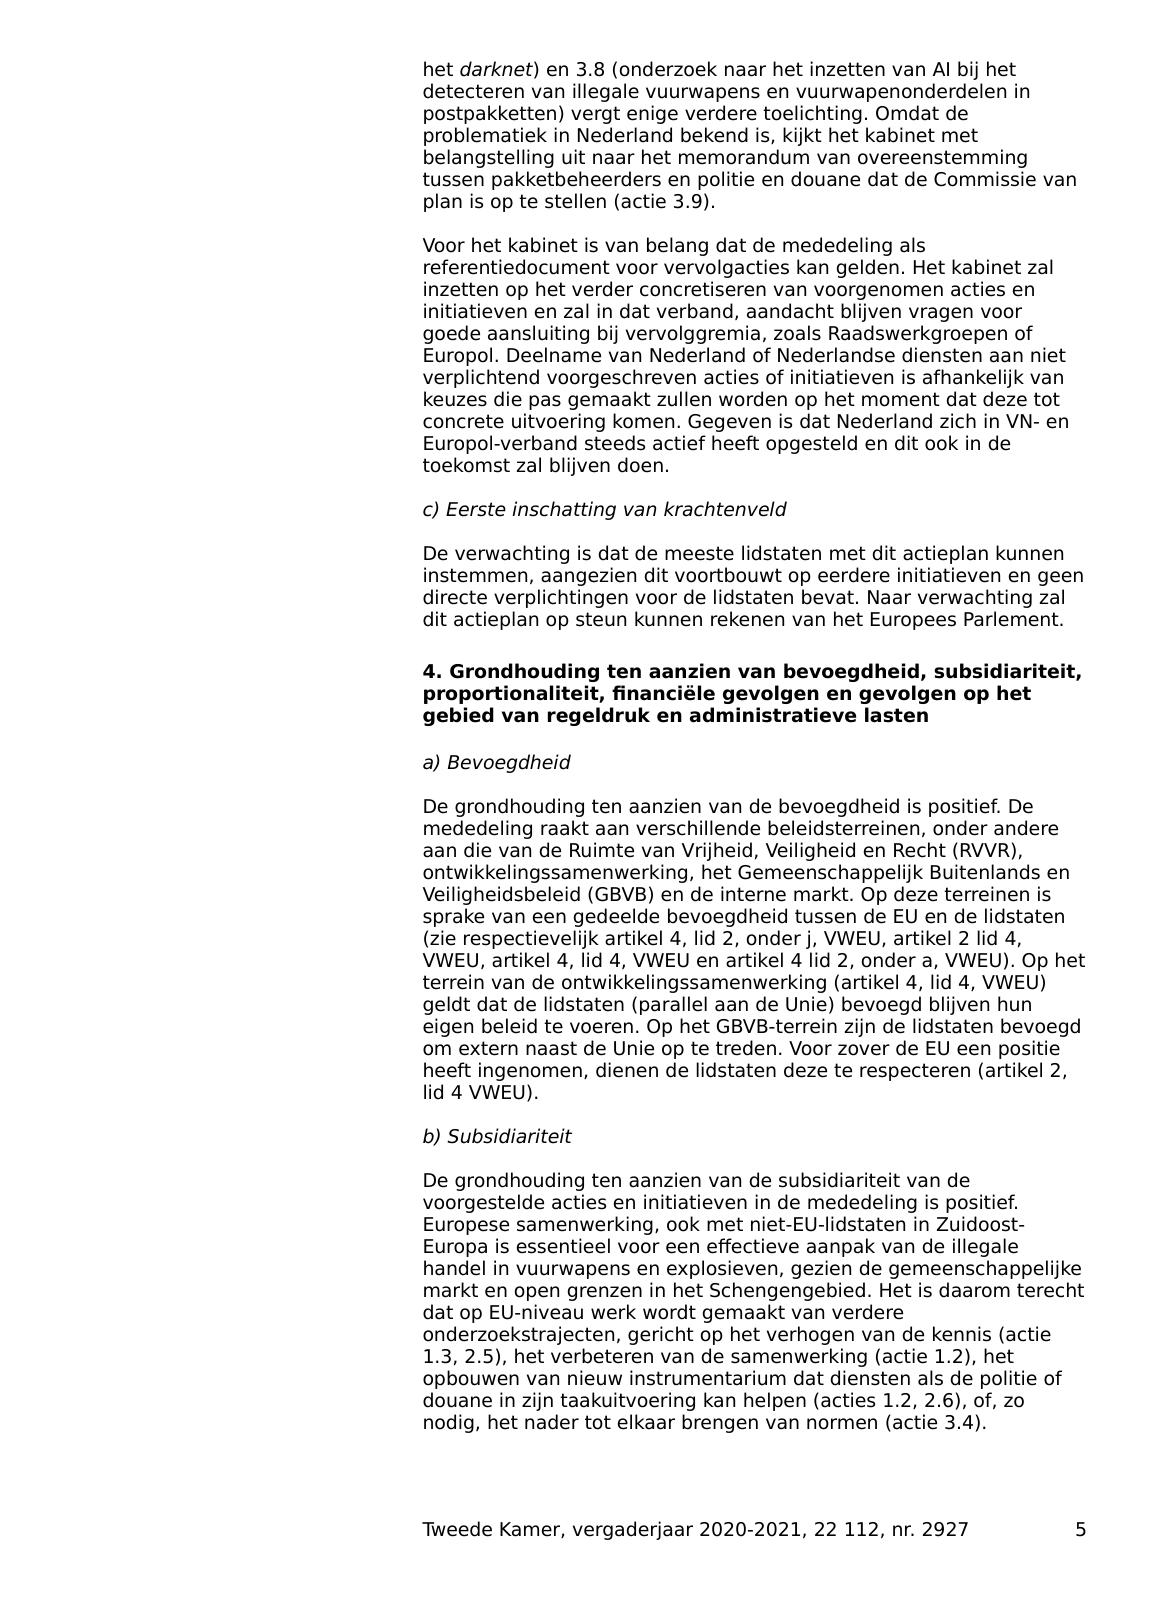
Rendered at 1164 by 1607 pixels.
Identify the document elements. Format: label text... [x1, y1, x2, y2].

text het darknet) en 3.8 (onderzoek naar het inzetten van AI bij het detecteren van illegale vuurwapens en vuurwapenonderdelen in postpakketten) vergt enige verdere toelichting. Omdat de problematiek in Nederland bekend is, kijkt het kabinet met belangstelling uit naar het memorandum van overeenstemming tussen pakketbeheerders en politie en douane dat de Commissie van plan is op te stellen (actie 3.9). [422, 59, 1087, 213]
subtitle b) Subsidiariteit [422, 1126, 1087, 1148]
text De grondhouding ten aanzien van de subsidiariteit van de voorgestelde acties en initiatieven in de mededeling is positief. Europese samenwerking, ook met niet-EU-lidstaten in Zuidoost-Europa is essentieel voor een effectieve aanpak van de illegale handel in vuurwapens en explosieven, gezien de gemeenschappelijke markt en open grenzen in het Schengengebied. Het is daarom terecht dat op EU-niveau werk wordt gemaakt van verdere onderzoekstrajecten, gericht op het verhogen van de kennis (actie 1.3, 2.5), het verbeteren van de samenwerking (actie 1.2), het opbouwen van nieuw instrumentarium dat diensten als de politie of douane in zijn taakuitvoering kan helpen (acties 1.2, 2.6), of, zo nodig, het nader tot elkaar brengen van normen (actie 3.4). [422, 1170, 1087, 1434]
subtitle 4. Grondhouding ten aanzien van bevoegdheid, subsidiariteit, proportionaliteit, financiële gevolgen en gevolgen op het gebied van regeldruk en administratieve lasten [422, 661, 1087, 727]
text De verwachting is dat de meeste lidstaten met dit actieplan kunnen instemmen, aangezien dit voortbouwt op eerdere initiatieven en geen directe verplichtingen voor de lidstaten bevat. Naar verwachting zal dit actieplan op steun kunnen rekenen van het Europees Parlement. [422, 543, 1087, 631]
text Voor het kabinet is van belang dat de mededeling als referentiedocument voor vervolgacties kan gelden. Het kabinet zal inzetten op het verder concretiseren van voorgenomen acties en initiatieven en zal in dat verband, aandacht blijven vragen voor goede aansluiting bij vervolggremia, zoals Raadswerkgroepen of Europol. Deelname van Nederland of Nederlandse diensten aan niet verplichtend voorgeschreven acties of initiatieven is afhankelijk van keuzes die pas gemaakt zullen worden op het moment dat deze tot concrete uitvoering komen. Gegeven is dat Nederland zich in VN- en Europol-verband steeds actief heeft opgesteld en dit ook in de toekomst zal blijven doen. [422, 235, 1087, 477]
text De grondhouding ten aanzien van de bevoegdheid is positief. De mededeling raakt aan verschillende beleidsterreinen, onder andere aan die van de Ruimte van Vrijheid, Veiligheid en Recht (RVVR), ontwikkelingssamenwerking, het Gemeenschappelijk Buitenlands en Veiligheidsbeleid (GBVB) en de interne markt. Op deze terreinen is sprake van een gedeelde bevoegdheid tussen de EU en de lidstaten (zie respectievelijk artikel 4, lid 2, onder j, VWEU, artikel 2 lid 4, VWEU, artikel 4, lid 4, VWEU en artikel 4 lid 2, onder a, VWEU). Op het terrein van de ontwikkelingssamenwerking (artikel 4, lid 4, VWEU) geldt dat de lidstaten (parallel aan de Unie) bevoegd blijven hun eigen beleid te voeren. Op het GBVB-terrein zijn de lidstaten bevoegd om extern naast de Unie op te treden. Voor zover de EU een positie heeft ingenomen, dienen de lidstaten deze te respecteren (artikel 2, lid 4 VWEU). [422, 796, 1087, 1104]
subtitle c) Eerste inschatting van krachtenveld [422, 499, 1087, 521]
subtitle a) Bevoegdheid [422, 752, 1087, 774]
